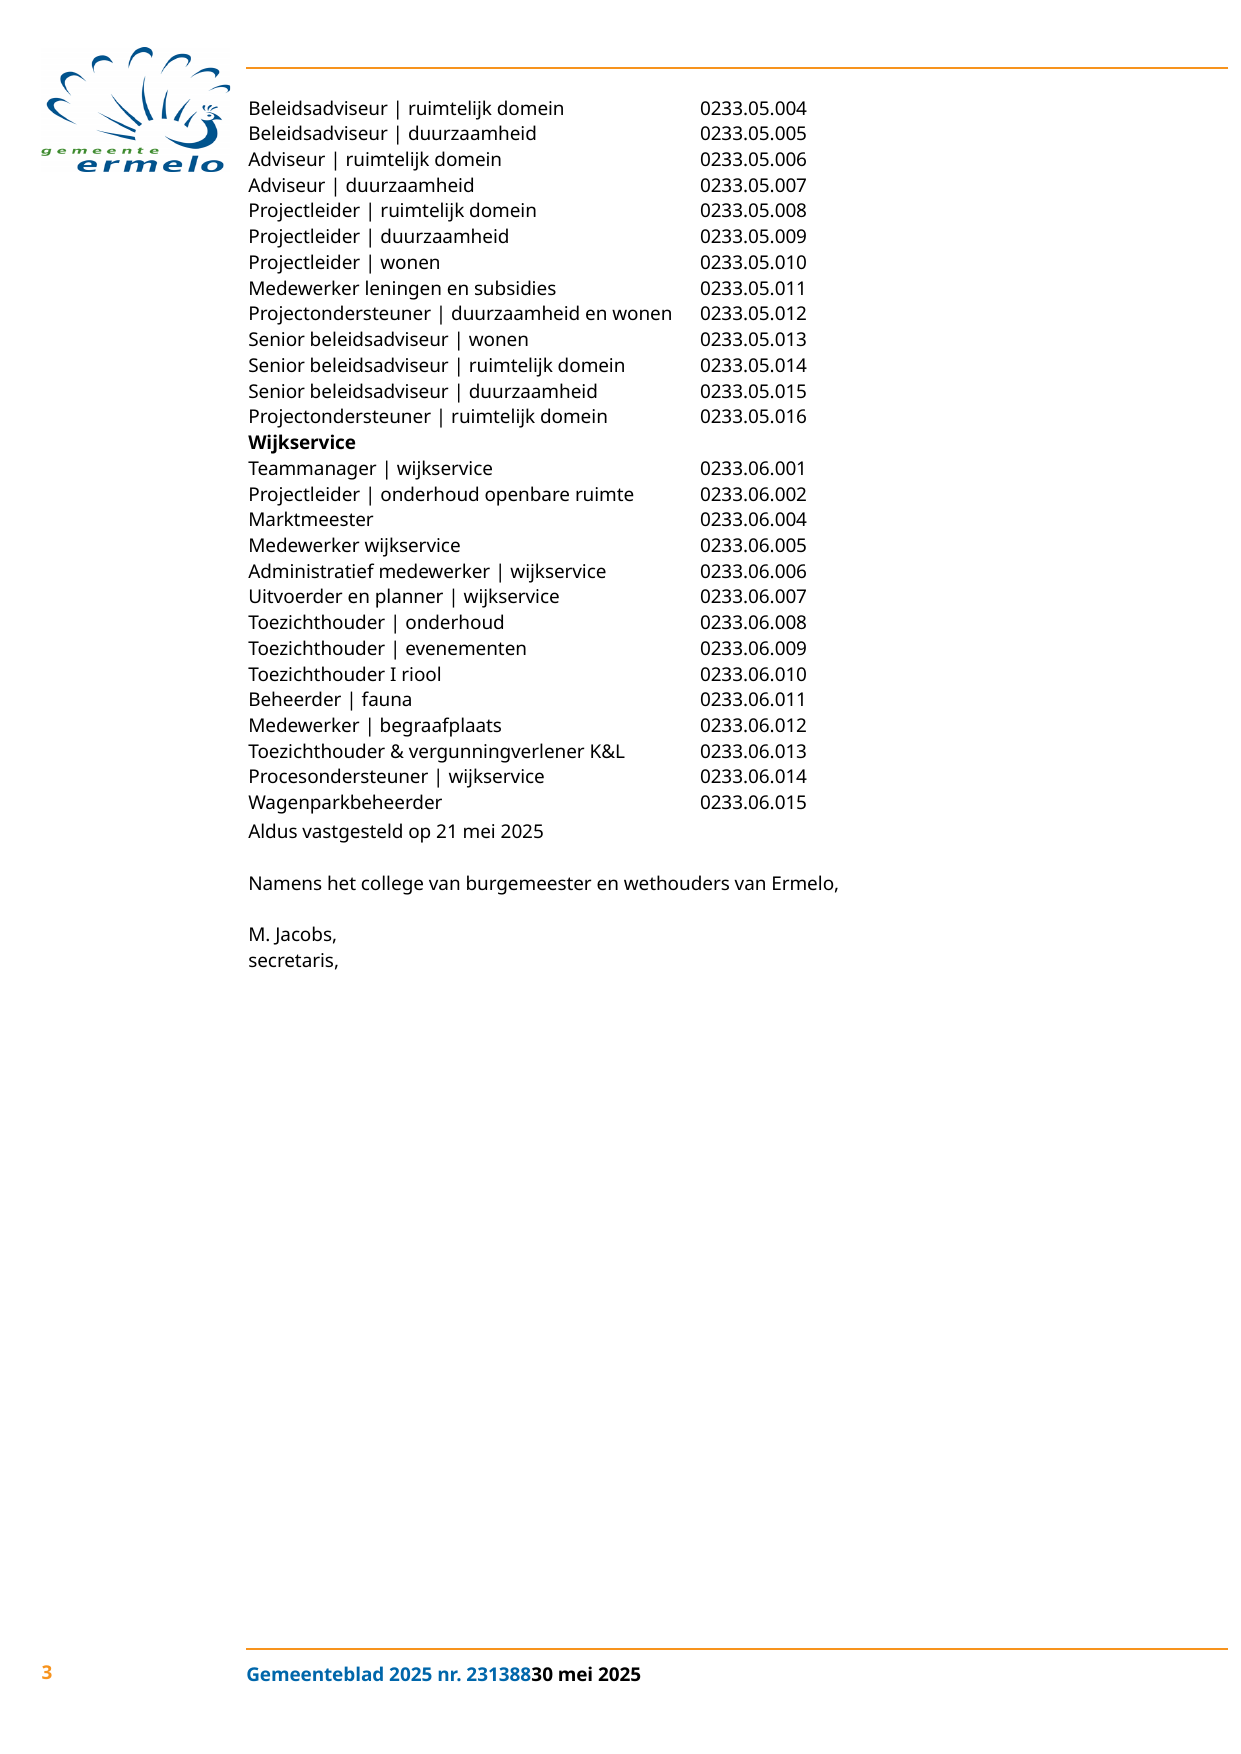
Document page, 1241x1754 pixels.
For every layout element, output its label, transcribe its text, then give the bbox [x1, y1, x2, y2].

table_cell 0233.05.010 [700, 249, 1152, 275]
text secretaris, [248, 947, 1152, 973]
table_cell Toezichthouder | evenementen [248, 635, 700, 661]
table_cell 0233.06.006 [700, 558, 1152, 584]
table_cell 0233.06.007 [700, 584, 1152, 609]
table_cell Medewerker leningen en subsidies [248, 275, 700, 301]
table_cell 0233.06.014 [700, 764, 1152, 789]
table_cell 0233.05.007 [700, 172, 1152, 198]
table_cell 0233.05.016 [700, 404, 1152, 429]
table_cell 0233.05.004 [700, 95, 1152, 121]
table_cell Medewerker wijkservice [248, 532, 700, 558]
table_cell 0233.06.015 [700, 790, 1152, 815]
table_cell Wijkservice [248, 429, 700, 455]
table_cell 0233.06.005 [700, 532, 1152, 558]
table_cell [700, 429, 1152, 455]
text Aldus vastgesteld op 21 mei 2025 [248, 818, 1152, 844]
table_cell 0233.05.009 [700, 224, 1152, 249]
table_cell Projectondersteuner | duurzaamheid en wonen [248, 301, 700, 326]
table_cell 0233.05.005 [700, 121, 1152, 146]
table_cell Beleidsadviseur | ruimtelijk domein [248, 95, 700, 121]
table_cell Senior beleidsadviseur | wonen [248, 326, 700, 352]
table_cell 0233.06.010 [700, 661, 1152, 687]
table_cell Projectleider | duurzaamheid [248, 224, 700, 249]
table_cell Projectleider | onderhoud openbare ruimte [248, 481, 700, 506]
table_cell Uitvoerder en planner | wijkservice [248, 584, 700, 609]
table_cell Marktmeester [248, 506, 700, 532]
table_cell Projectondersteuner | ruimtelijk domein [248, 404, 700, 429]
table_cell 0233.05.015 [700, 378, 1152, 403]
table_cell 0233.06.004 [700, 506, 1152, 532]
table_cell Projectleider | wonen [248, 249, 700, 275]
table_cell 0233.05.014 [700, 352, 1152, 378]
table_cell Adviseur | duurzaamheid [248, 172, 700, 198]
table_cell Wagenparkbeheerder [248, 790, 700, 815]
table_cell 0233.06.002 [700, 481, 1152, 506]
table_cell Senior beleidsadviseur | ruimtelijk domein [248, 352, 700, 378]
table_cell 0233.05.008 [700, 198, 1152, 223]
table_cell Toezichthouder I riool [248, 661, 700, 687]
table_cell 0233.06.013 [700, 738, 1152, 764]
table_cell 0233.05.013 [700, 326, 1152, 352]
table_cell Teammanager | wijkservice [248, 455, 700, 481]
picture [41, 47, 231, 172]
text Namens het college van burgemeester en wethouders van Ermelo, [248, 870, 1152, 896]
table_cell Toezichthouder | onderhoud [248, 609, 700, 635]
table_cell 0233.05.006 [700, 146, 1152, 172]
table_cell 0233.05.012 [700, 301, 1152, 326]
table_cell Beheerder | fauna [248, 687, 700, 712]
table_cell Adviseur | ruimtelijk domein [248, 146, 700, 172]
table_cell Procesondersteuner | wijkservice [248, 764, 700, 789]
table_cell Beleidsadviseur | duurzaamheid [248, 121, 700, 146]
text M. Jacobs, [248, 921, 1152, 947]
table_cell 0233.05.011 [700, 275, 1152, 301]
table_cell 0233.06.008 [700, 609, 1152, 635]
table_cell Toezichthouder & vergunningverlener K&L [248, 738, 700, 764]
table_cell 0233.06.001 [700, 455, 1152, 481]
table_cell Administratief medewerker | wijkservice [248, 558, 700, 584]
table_cell 0233.06.011 [700, 687, 1152, 712]
table_cell Projectleider | ruimtelijk domein [248, 198, 700, 223]
table_cell 0233.06.012 [700, 712, 1152, 738]
table_cell Senior beleidsadviseur | duurzaamheid [248, 378, 700, 403]
table_cell 0233.06.009 [700, 635, 1152, 661]
table_cell Medewerker | begraafplaats [248, 712, 700, 738]
